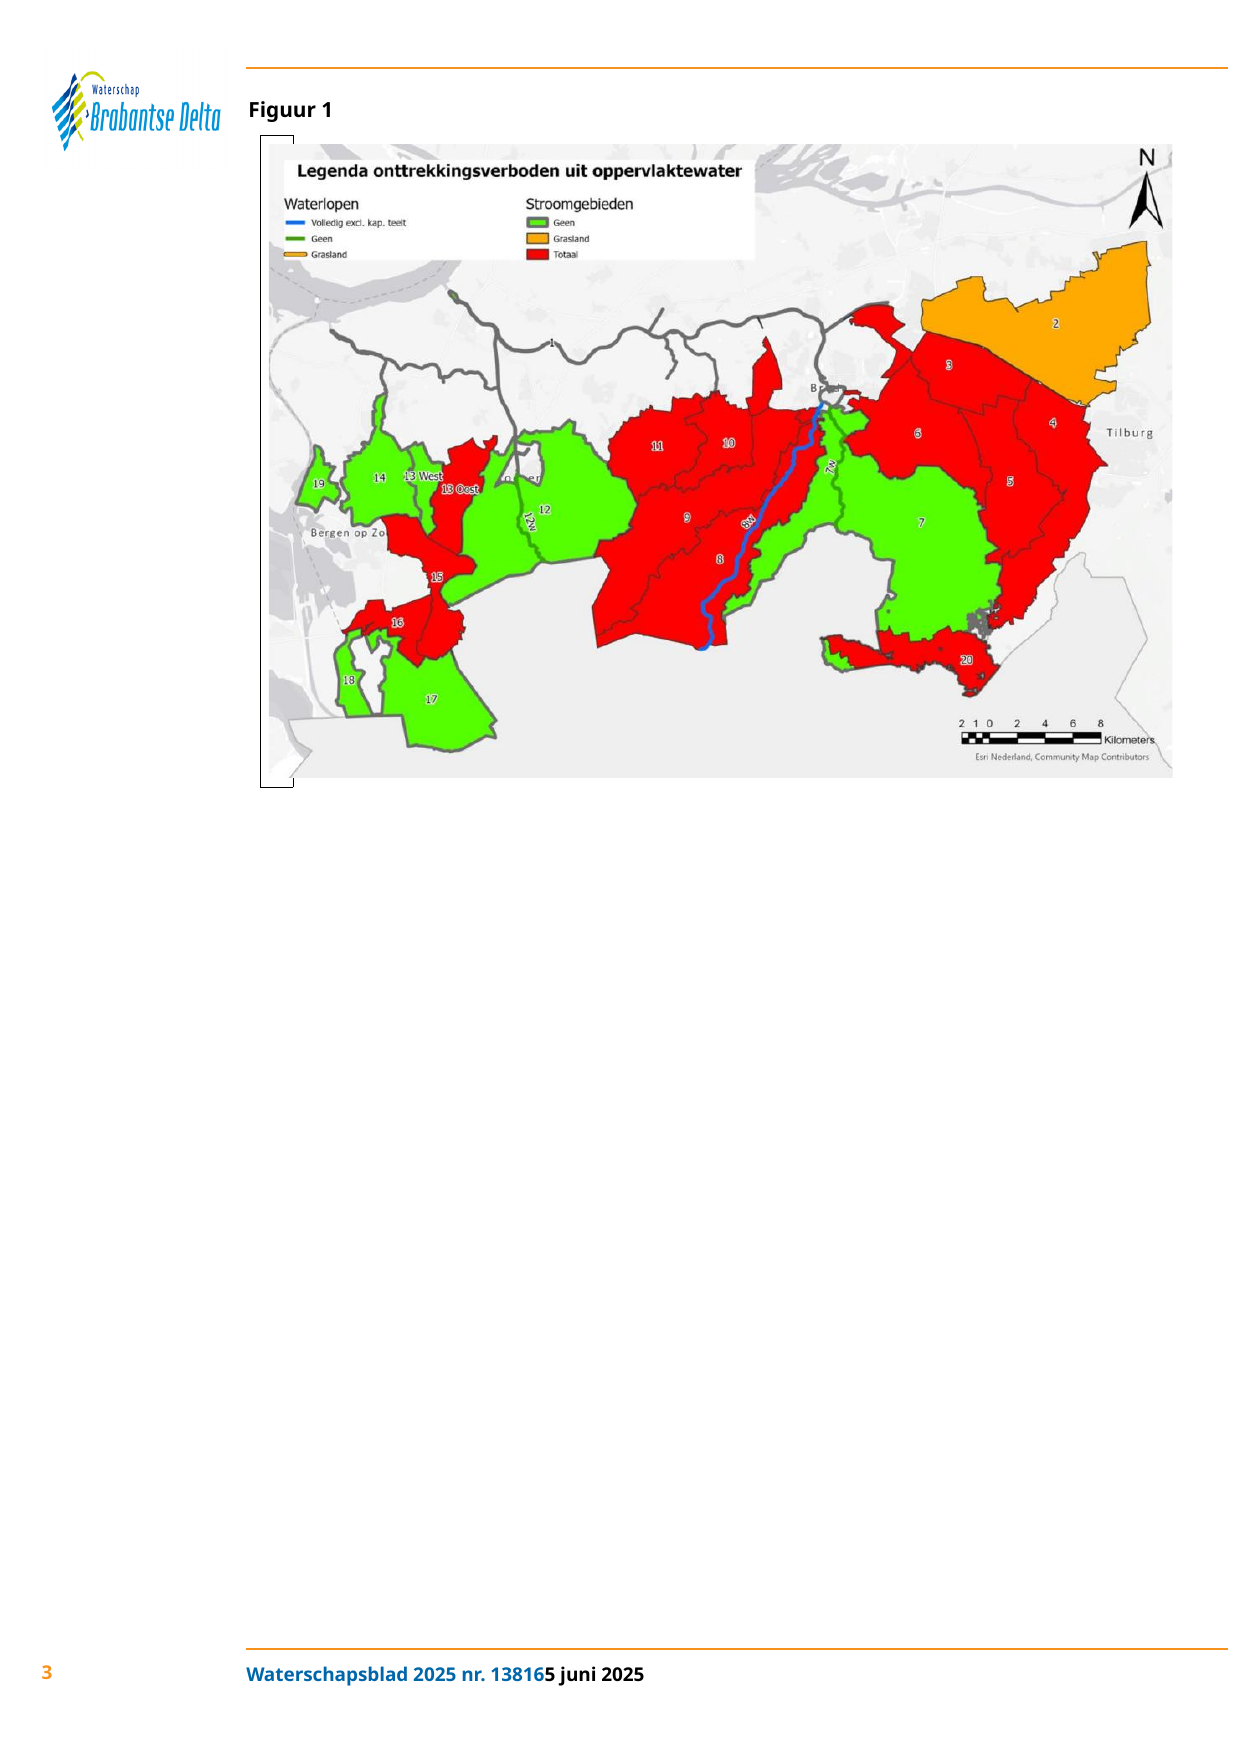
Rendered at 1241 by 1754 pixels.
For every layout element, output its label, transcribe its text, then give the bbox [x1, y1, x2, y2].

picture [268, 144, 1173, 778]
text Figuur 1 [248, 95, 1152, 123]
picture [41, 47, 231, 172]
